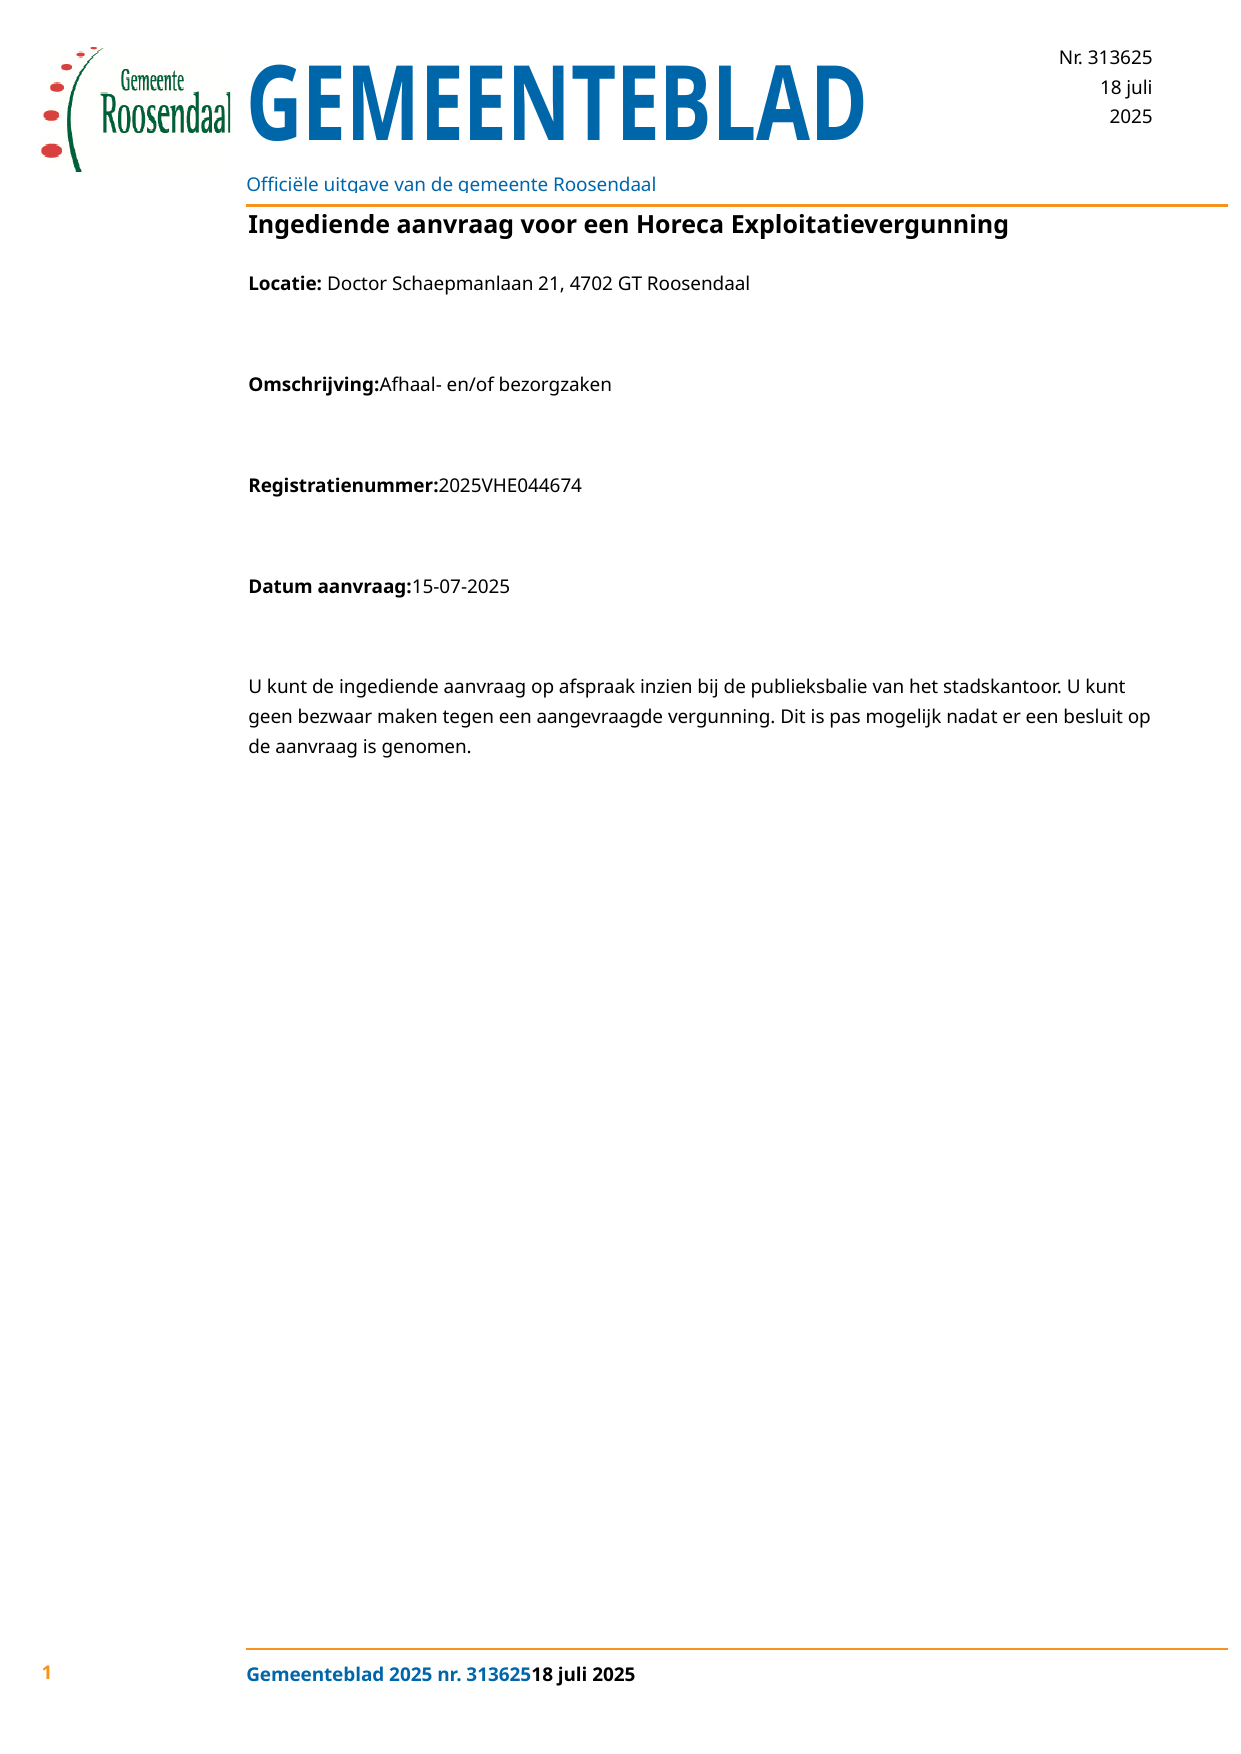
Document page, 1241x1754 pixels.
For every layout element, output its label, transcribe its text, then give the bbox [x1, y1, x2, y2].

text Ingediende aanvraag voor een Horeca Exploitatievergunning [248, 207, 1152, 241]
text U kunt de ingediende aanvraag op afspraak inzien bij de publieksbalie van het stadskantoor. U kunt geen bezwaar maken tegen een aangevraagde vergunning. Dit is pas mogelijk nadat er een besluit op de aanvraag is genomen. [248, 674, 1152, 758]
picture [41, 47, 231, 172]
text Registratienummer:2025VHE044674 [248, 472, 1152, 498]
text Omschrijving:Afhaal- en/of bezorgzaken [248, 371, 1152, 397]
text Locatie: Doctor Schaepmanlaan 21, 4702 GT Roosendaal [248, 270, 1152, 296]
text Datum aanvraag:15-07-2025 [248, 573, 1152, 598]
